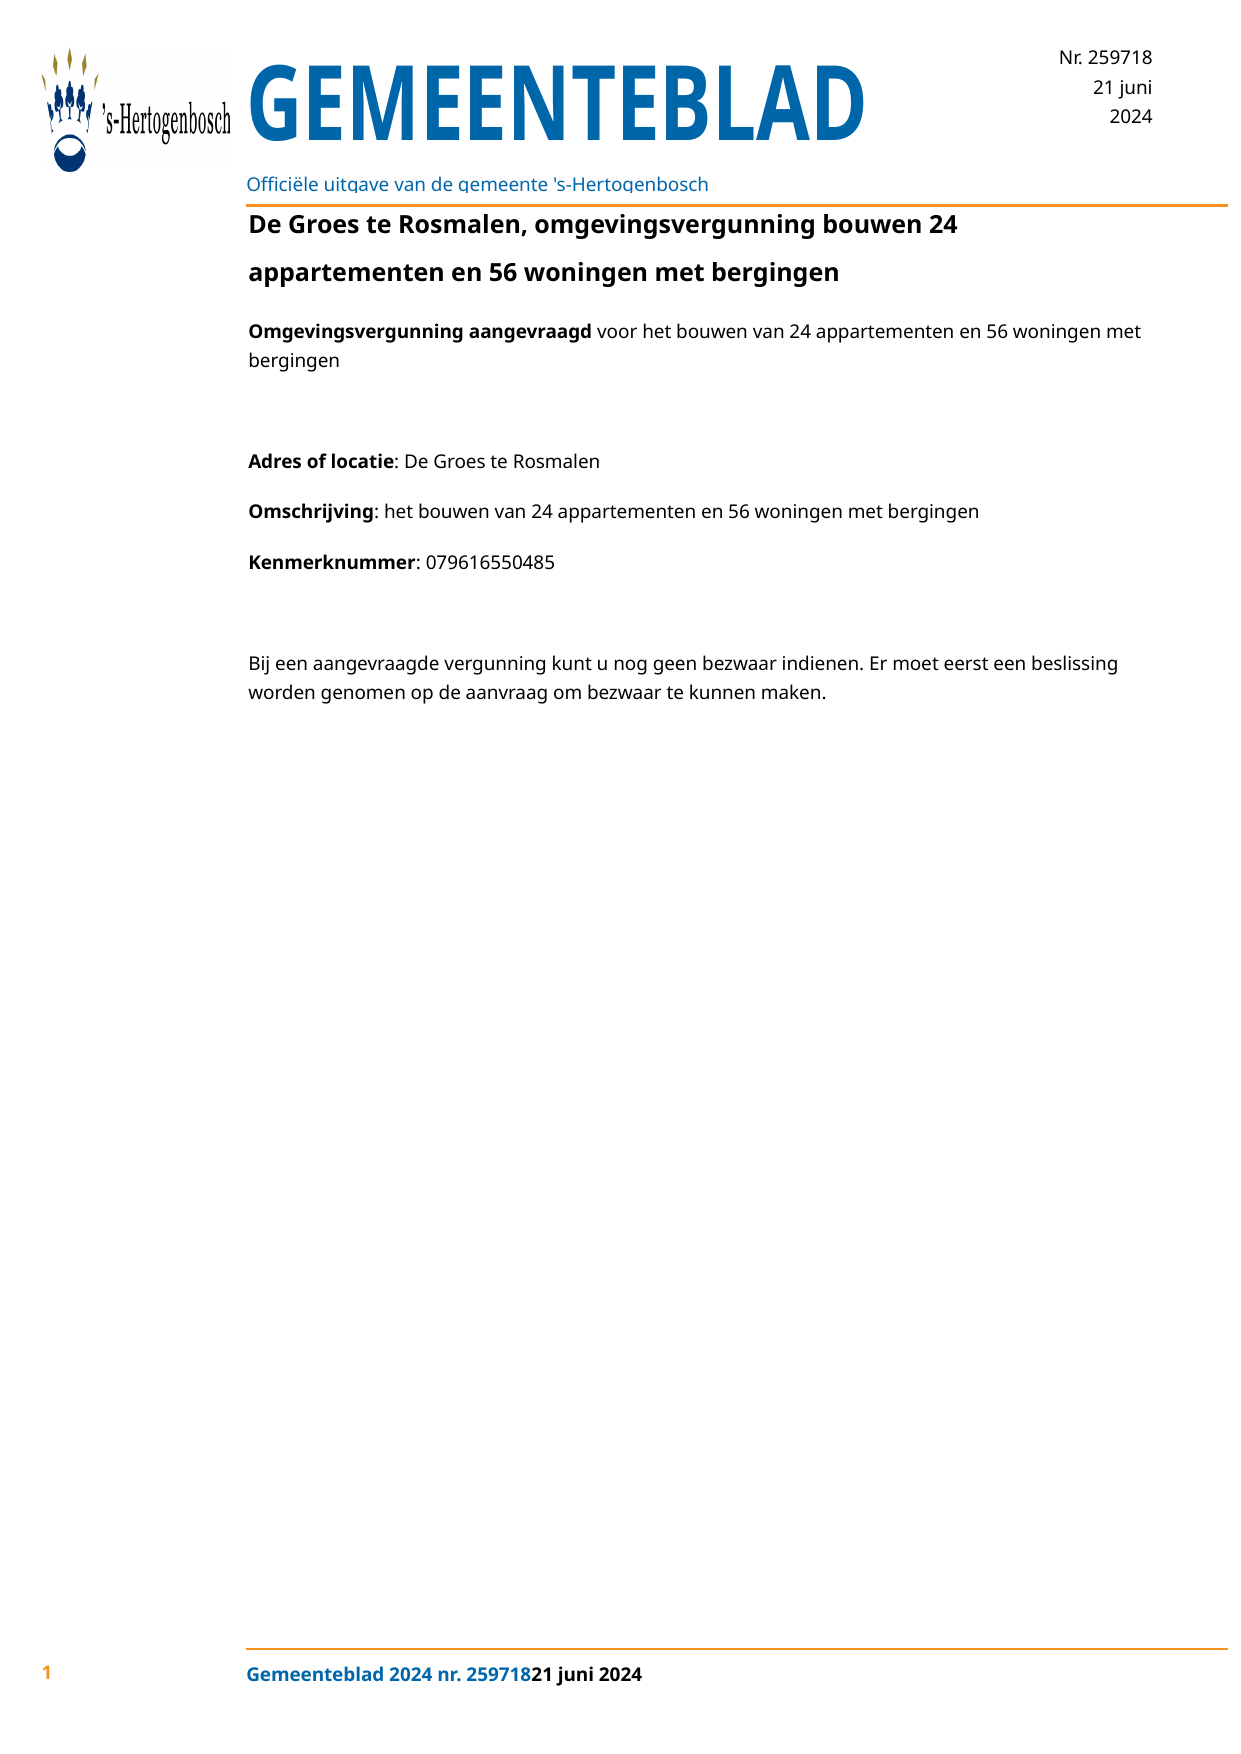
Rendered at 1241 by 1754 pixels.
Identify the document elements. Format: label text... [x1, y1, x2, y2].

text De Groes te Rosmalen, omgevingsvergunning bouwen 24 appartementen en 56 woningen met bergingen [248, 207, 1152, 288]
text Kenmerknummer: 079616550485 [248, 549, 1152, 575]
text Omgevingsvergunning aangevraagd voor het bouwen van 24 appartementen en 56 woningen met bergingen [248, 318, 1152, 373]
text Adres of locatie: De Groes te Rosmalen [248, 448, 1152, 474]
text Omschrijving: het bouwen van 24 appartementen en 56 woningen met bergingen [248, 499, 1152, 524]
text Bij een aangevraagde vergunning kunt u nog geen bezwaar indienen. Er moet eerst een beslissing worden genomen op de aanvraag om bezwaar te kunnen maken. [248, 650, 1152, 705]
picture [41, 47, 231, 172]
